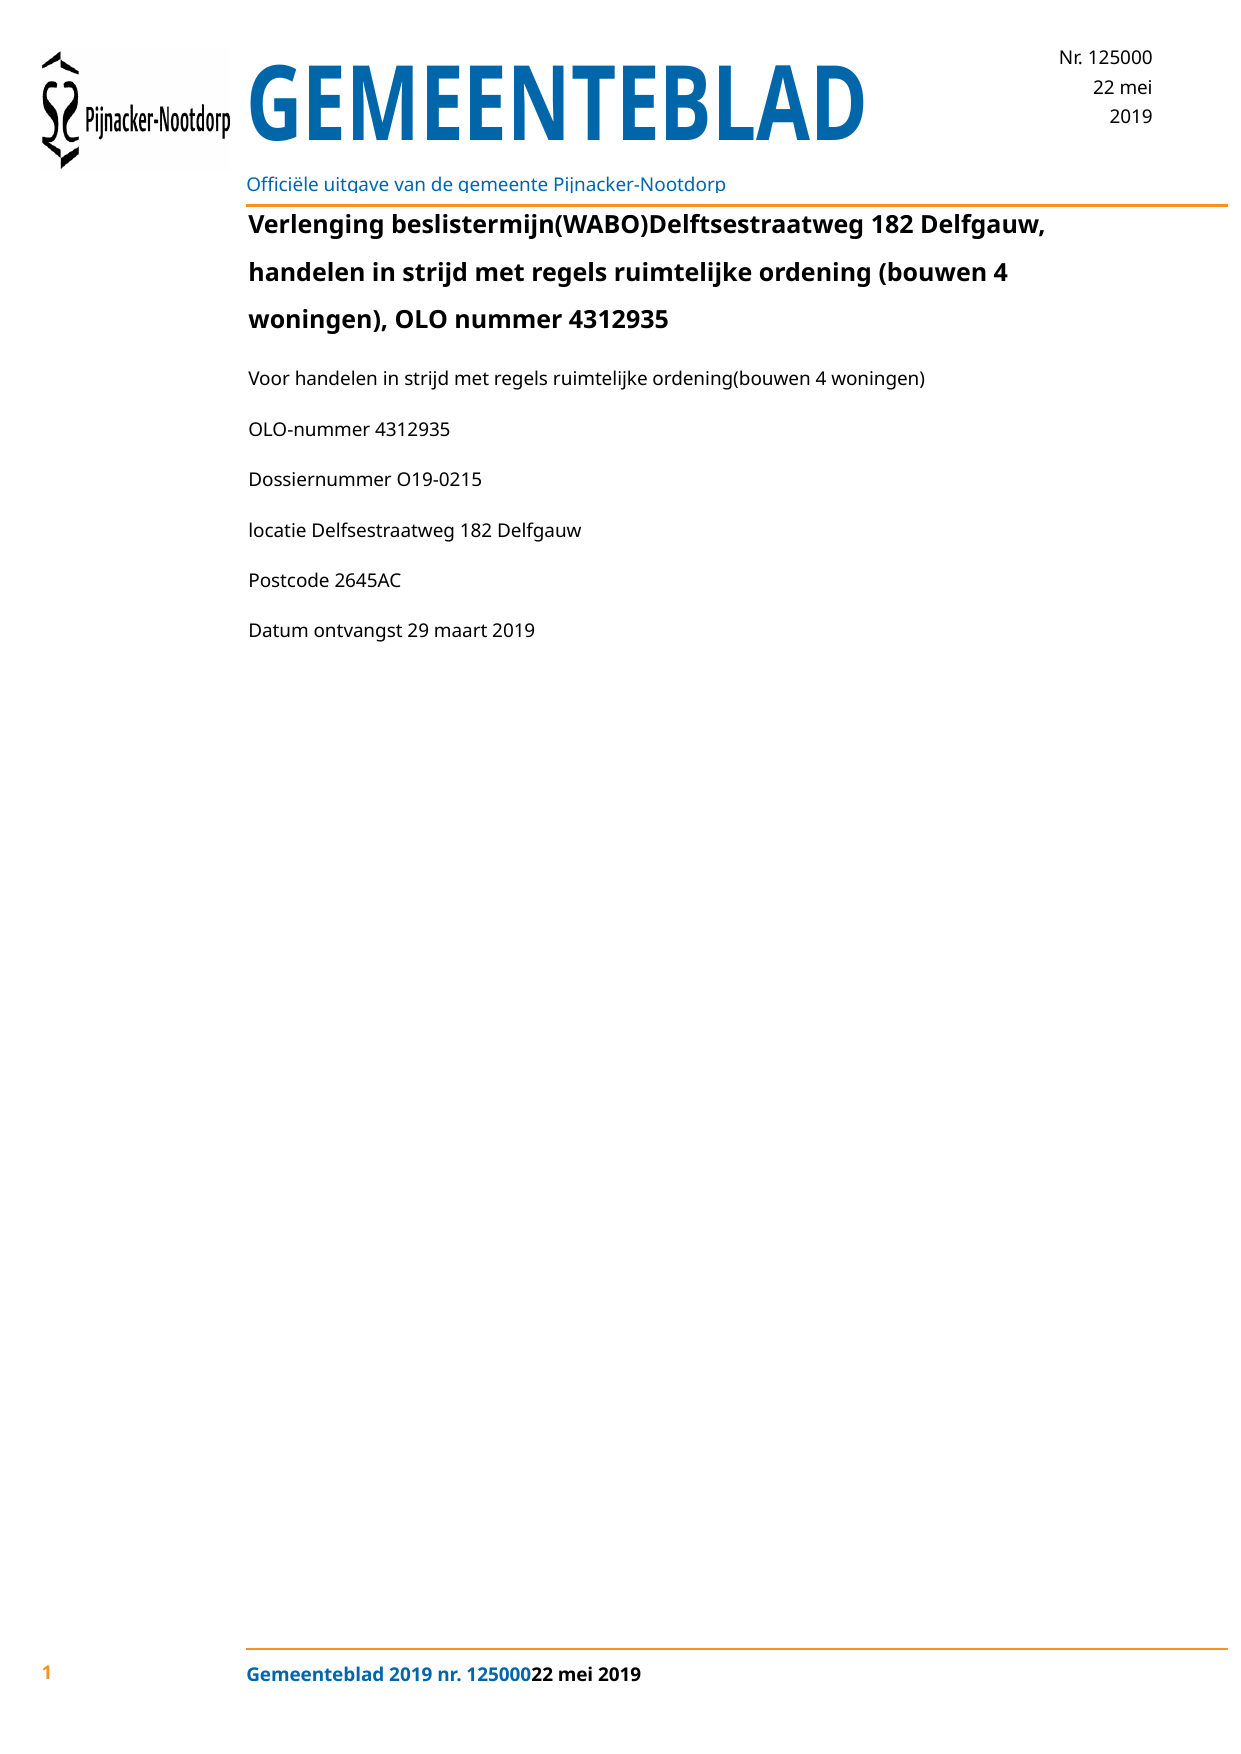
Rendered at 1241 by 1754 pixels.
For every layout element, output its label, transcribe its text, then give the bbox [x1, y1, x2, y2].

text Dossiernummer O19-0215 [248, 466, 1152, 492]
text OLO-nummer 4312935 [248, 416, 1152, 442]
text Postcode 2645AC [248, 567, 1152, 593]
text Voor handelen in strijd met regels ruimtelijke ordening(bouwen 4 woningen) [248, 366, 1152, 391]
text Verlenging beslistermijn(WABO)Delftsestraatweg 182 Delfgauw, handelen in strijd met regels ruimtelijke ordening (bouwen 4 woningen), OLO nummer 4312935 [248, 207, 1152, 336]
picture [41, 47, 231, 172]
text Datum ontvangst 29 maart 2019 [248, 618, 1152, 643]
text locatie Delfsestraatweg 182 Delfgauw [248, 517, 1152, 542]
